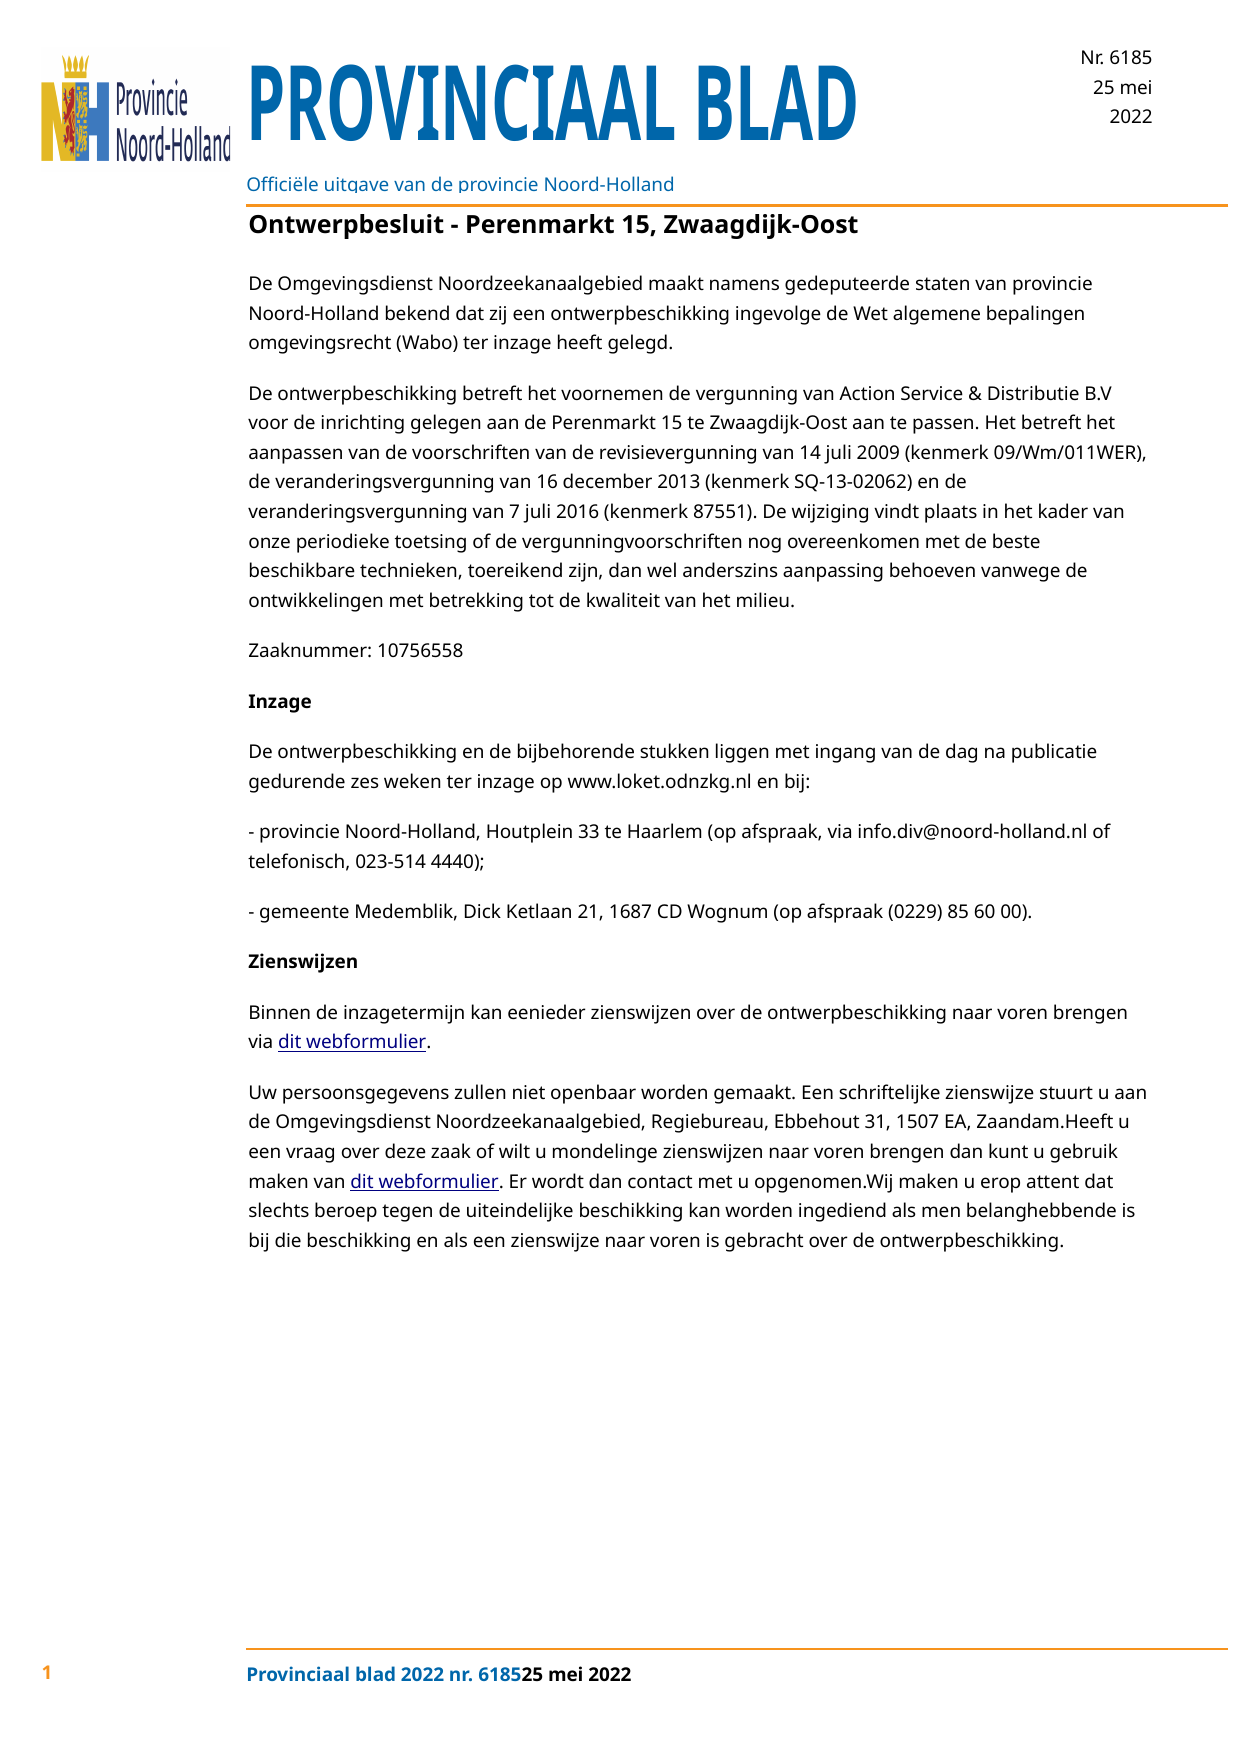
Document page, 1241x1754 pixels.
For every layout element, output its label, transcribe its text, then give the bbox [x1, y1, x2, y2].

text De ontwerpbeschikking betreft het voornemen de vergunning van Action Service & Distributie B.V voor de inrichting gelegen aan de Perenmarkt 15 te Zwaagdijk-Oost aan te passen. Het betreft het aanpassen van de voorschriften van de revisievergunning van 14 juli 2009 (kenmerk 09/Wm/011WER), de veranderingsvergunning van 16 december 2013 (kenmerk SQ-13-02062) en de veranderingsvergunning van 7 juli 2016 (kenmerk 87551). De wijziging vindt plaats in het kader van onze periodieke toetsing of de vergunningvoorschriften nog overeenkomen met de beste beschikbare technieken, toereikend zijn, dan wel anderszins aanpassing behoeven vanwege de ontwikkelingen met betrekking tot de kwaliteit van het milieu. [248, 380, 1152, 613]
picture [41, 47, 231, 172]
text - provincie Noord-Holland, Houtplein 33 te Haarlem (op afspraak, via info.div@noord-holland.nl of telefonisch, 023-514 4440); [248, 818, 1152, 873]
text Inzage [248, 688, 1152, 713]
text De Omgevingsdienst Noordzeekanaalgebied maakt namens gedeputeerde staten van provincie Noord-Holland bekend dat zij een ontwerpbeschikking ingevolge de Wet algemene bepalingen omgevingsrecht (Wabo) ter inzage heeft gelegd. [248, 270, 1152, 355]
text - gemeente Medemblik, Dick Ketlaan 21, 1687 CD Wognum (op afspraak (0229) 85 60 00). [248, 898, 1152, 924]
text Zaaknummer: 10756558 [248, 637, 1152, 663]
text Uw persoonsgegevens zullen niet openbaar worden gemaakt. Een schriftelijke zienswijze stuurt u aan de Omgevingsdienst Noordzeekanaalgebied, Regiebureau, Ebbehout 31, 1507 EA, Zaandam.Heeft u een vraag over deze zaak of wilt u mondelinge zienswijzen naar voren brengen dan kunt u gebruik maken van dit webformulier. Er wordt dan contact met u opgenomen.Wij maken u erop attent dat slechts beroep tegen de uiteindelijke beschikking kan worden ingediend als men belanghebbende is bij die beschikking en als een zienswijze naar voren is gebracht over de ontwerpbeschikking. [248, 1079, 1152, 1253]
text Ontwerpbesluit - Perenmarkt 15, Zwaagdijk-Oost [248, 207, 1152, 241]
text De ontwerpbeschikking en de bijbehorende stukken liggen met ingang van de dag na publicatie gedurende zes weken ter inzage op www.loket.odnzkg.nl en bij: [248, 738, 1152, 793]
text Zienswijzen [248, 949, 1152, 974]
text Binnen de inzagetermijn kan eenieder zienswijzen over de ontwerpbeschikking naar voren brengen via dit webformulier. [248, 999, 1152, 1054]
